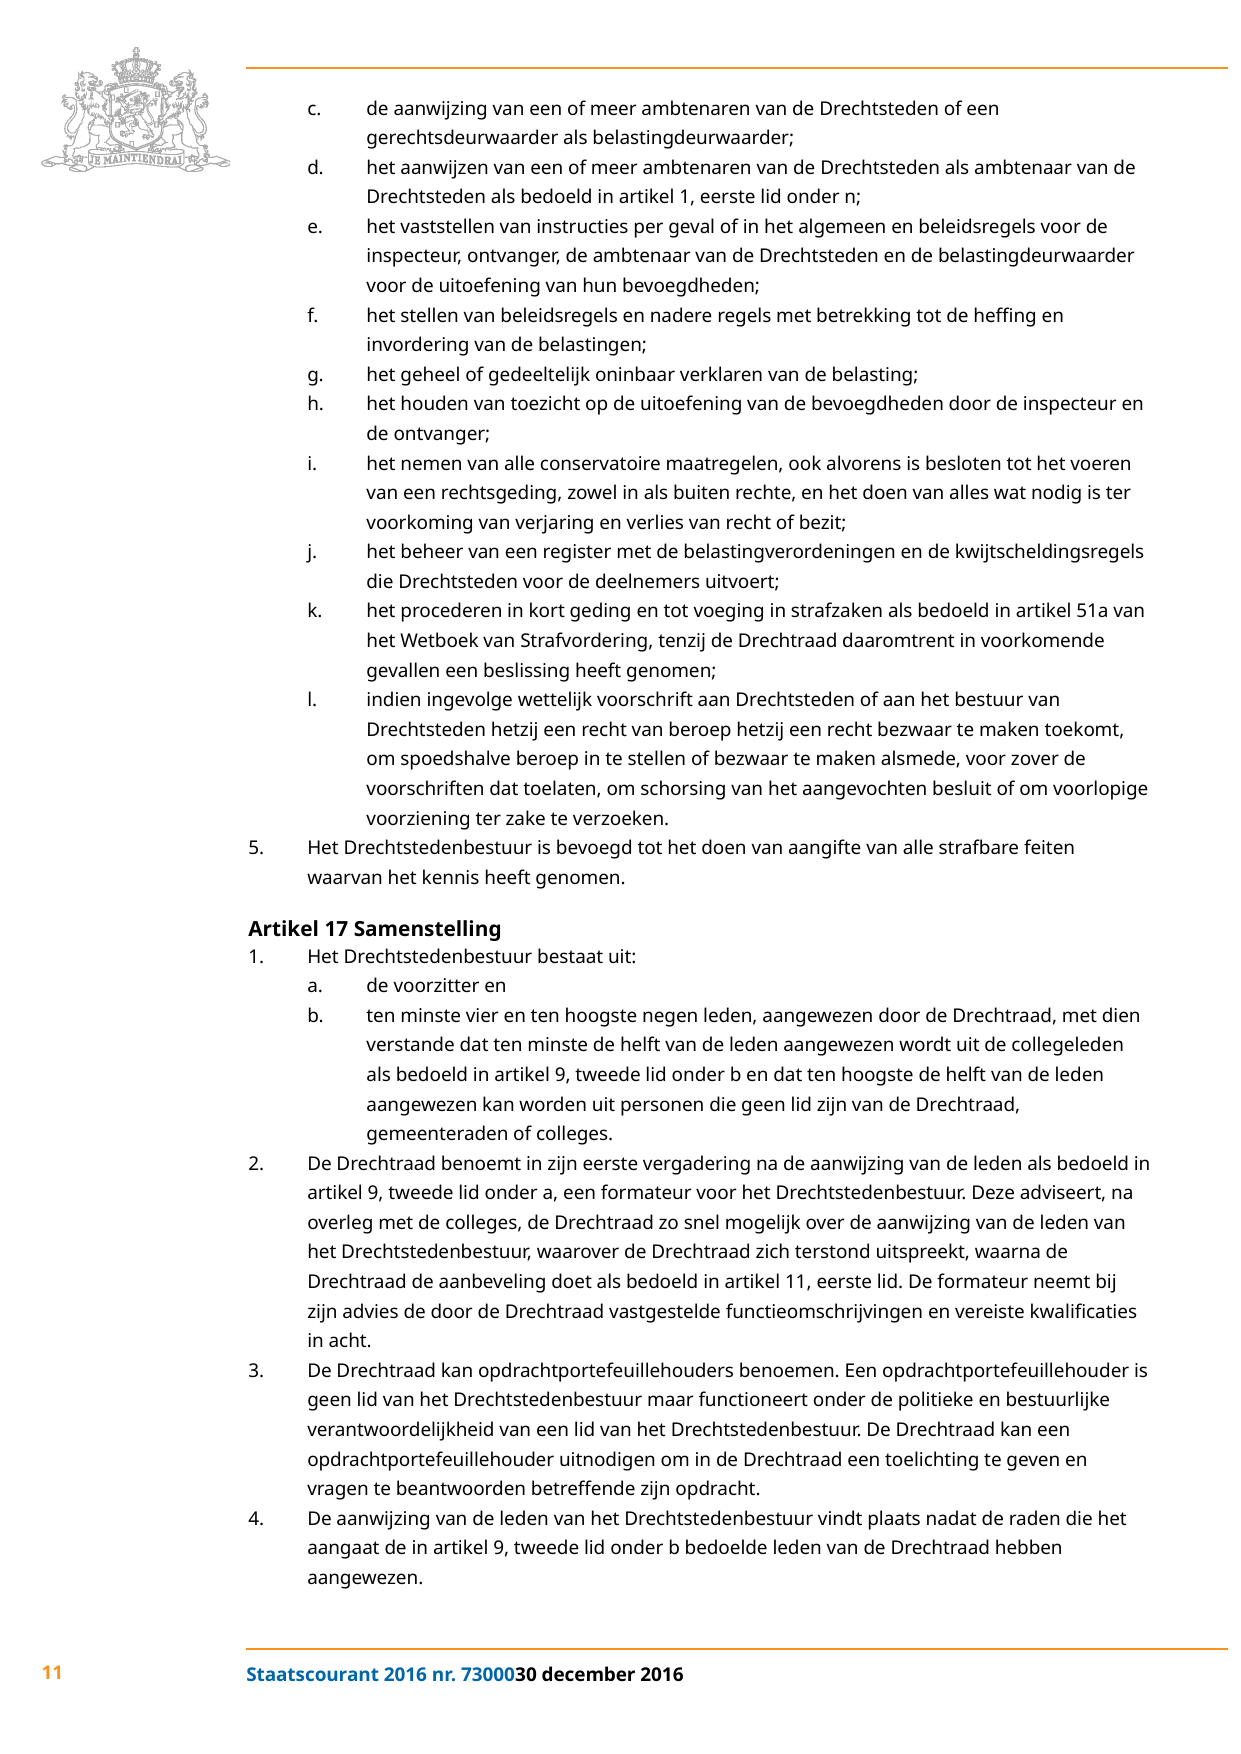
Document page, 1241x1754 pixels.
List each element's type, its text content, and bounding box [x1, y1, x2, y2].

list het houden van toezicht op de uitoefening van de bevoegdheden door de inspecteur en de ontvanger; [307, 391, 1152, 446]
list het beheer van een register met de belastingverordeningen en de kwijtscheldingsregels die Drechtsteden voor de deelnemers uitvoert; [307, 538, 1152, 594]
list indien ingevolge wettelijk voorschrift aan Drechtsteden of aan het bestuur van Drechtsteden hetzij een recht van beroep hetzij een recht bezwaar te maken toekomt, om spoedshalve beroep in te stellen of bezwaar te maken alsmede, voor zover de voorschriften dat toelaten, om schorsing van het aangevochten besluit of om voorlopige voorziening ter zake te verzoeken. [307, 686, 1152, 831]
list ten minste vier en ten hoogste negen leden, aangewezen door de Drechtraad, met dien verstande dat ten minste de helft van de leden aangewezen wordt uit de collegeleden als bedoeld in artikel 9, tweede lid onder b en dat ten hoogste de helft van de leden aangewezen kan worden uit personen die geen lid zijn van de Drechtraad, gemeenteraden of colleges. [307, 1002, 1152, 1146]
list De aanwijzing van de leden van het Drechtstedenbestuur vindt plaats nadat de raden die het aangaat de in artikel 9, tweede lid onder b bedoelde leden van de Drechtraad hebben aangewezen. [248, 1505, 1152, 1590]
list De Drechtraad benoemt in zijn eerste vergadering na de aanwijzing van de leden als bedoeld in artikel 9, tweede lid onder a, een formateur voor het Drechtstedenbestuur. Deze adviseert, na overleg met de colleges, de Drechtraad zo snel mogelijk over de aanwijzing van de leden van het Drechtstedenbestuur, waarover de Drechtraad zich terstond uitspreekt, waarna de Drechtraad de aanbeveling doet als bedoeld in artikel 11, eerste lid. De formateur neemt bij zijn advies de door de Drechtraad vastgestelde functieomschrijvingen en vereiste kwalificaties in acht. [248, 1150, 1152, 1353]
list het procederen in kort geding en tot voeging in strafzaken als bedoeld in artikel 51a van het Wetboek van Strafvordering, tenzij de Drechtraad daaromtrent in voorkomende gevallen een beslissing heeft genomen; [307, 598, 1152, 683]
list het vaststellen van instructies per geval of in het algemeen en beleidsregels voor de inspecteur, ontvanger, de ambtenaar van de Drechtsteden en de belastingdeurwaarder voor de uitoefening van hun bevoegdheden; [307, 213, 1152, 298]
list Het Drechtstedenbestuur bestaat uit: [248, 943, 1152, 968]
list de aanwijzing van een of meer ambtenaren van de Drechtsteden of een gerechtsdeurwaarder als belastingdeurwaarder; [307, 95, 1152, 150]
list De Drechtraad kan opdrachtportefeuillehouders benoemen. Een opdrachtportefeuillehouder is geen lid van het Drechtstedenbestuur maar functioneert onder de politieke en bestuurlijke verantwoordelijkheid van een lid van het Drechtstedenbestuur. De Drechtraad kan een opdrachtportefeuillehouder uitnodigen om in de Drechtraad een toelichting te geven en vragen te beantwoorden betreffende zijn opdracht. [248, 1357, 1152, 1501]
list het aanwijzen van een of meer ambtenaren van de Drechtsteden als ambtenaar van de Drechtsteden als bedoeld in artikel 1, eerste lid onder n; [307, 154, 1152, 209]
list het stellen van beleidsregels en nadere regels met betrekking tot de heffing en invordering van de belastingen; [307, 302, 1152, 357]
list het geheel of gedeeltelijk oninbaar verklaren van de belasting; [307, 361, 1152, 387]
list Het Drechtstedenbestuur is bevoegd tot het doen van aangifte van alle strafbare feiten waarvan het kennis heeft genomen. [248, 834, 1152, 890]
text Artikel 17 Samenstelling [248, 914, 1152, 943]
list de voorzitter en [307, 972, 1152, 998]
picture [41, 47, 231, 172]
list het nemen van alle conservatoire maatregelen, ook alvorens is besloten tot het voeren van een rechtsgeding, zowel in als buiten rechte, en het doen van alles wat nodig is ter voorkoming van verjaring en verlies van recht of bezit; [307, 450, 1152, 535]
